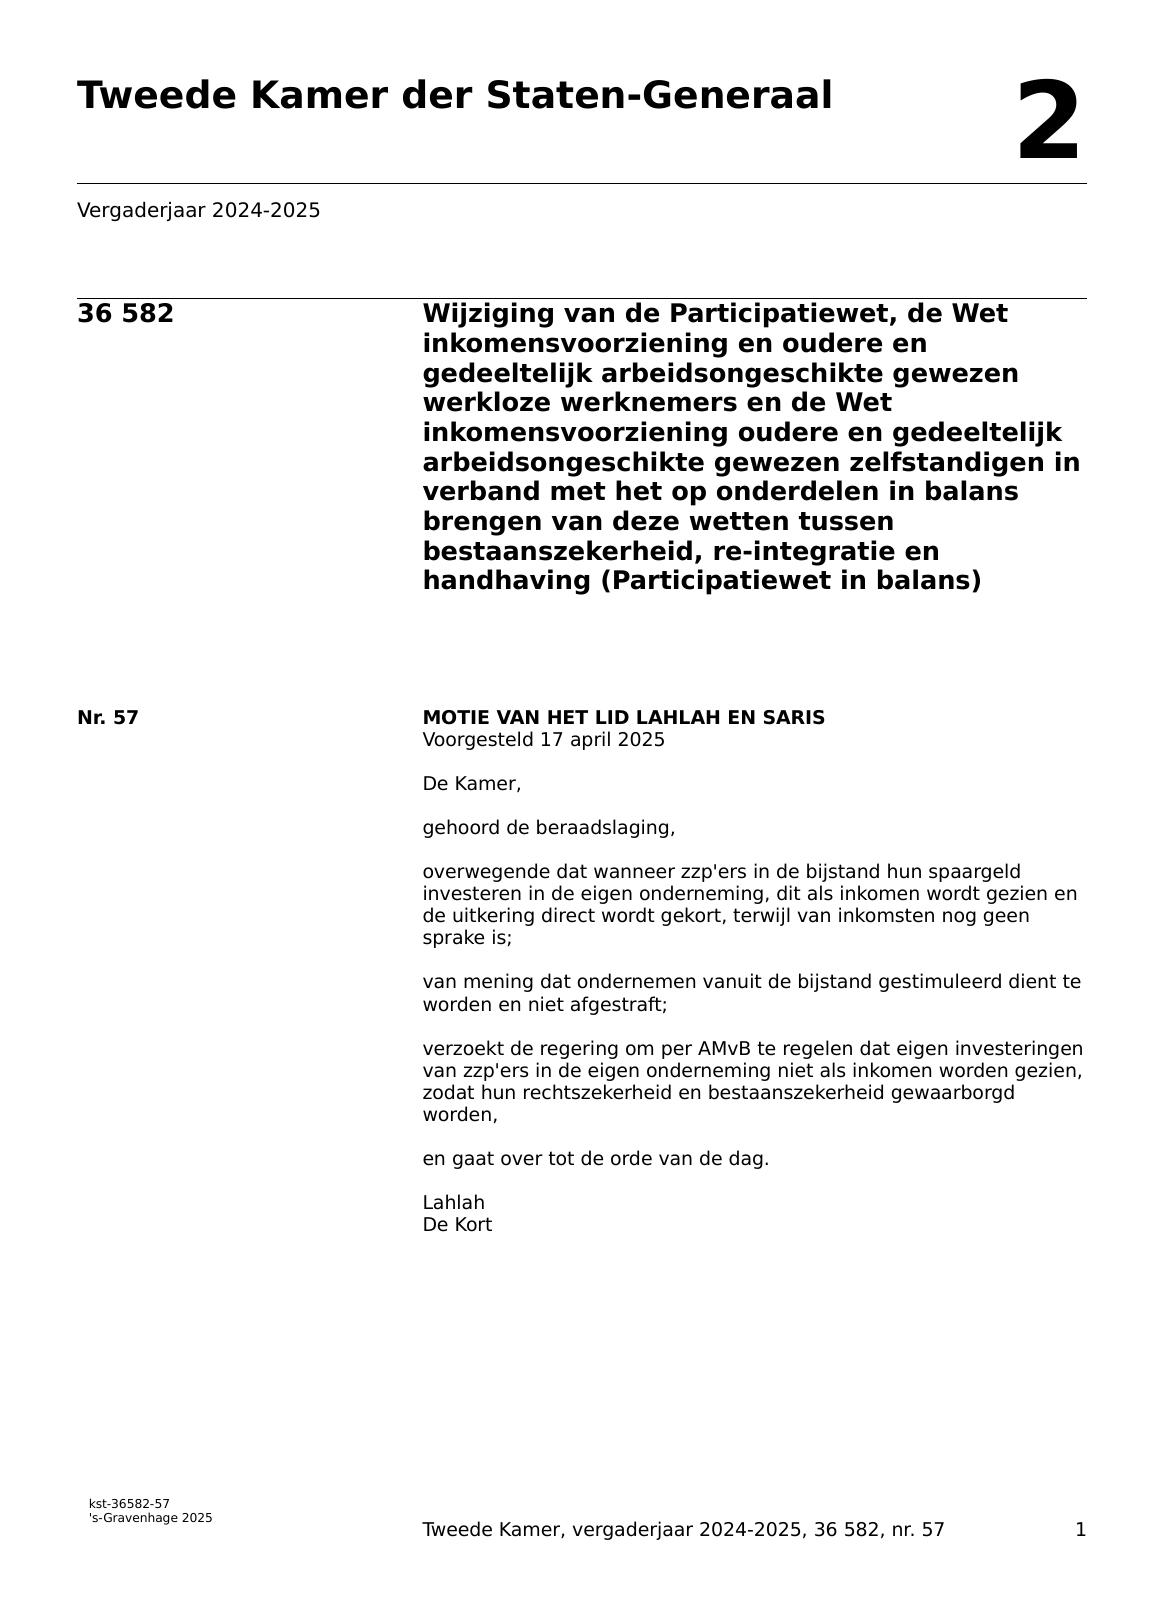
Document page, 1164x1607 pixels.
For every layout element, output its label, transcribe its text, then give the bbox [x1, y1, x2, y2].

text verzoekt de regering om per AMvB te regelen dat eigen investeringen van zzp'ers in de eigen onderneming niet als inkomen worden gezien, zodat hun rechtszekerheid en bestaanszekerheid gewaarborgd worden, [422, 1038, 1087, 1126]
text overwegende dat wanneer zzp'ers in de bijstand hun spaargeld investeren in de eigen onderneming, dit als inkomen wordt gezien en de uitkering direct wordt gekort, terwijl van inkomsten nog geen sprake is; [422, 861, 1087, 949]
text gehoord de beraadslaging, [422, 817, 1087, 839]
table_header Tweede Kamer der Staten-Generaal [77, 59, 886, 183]
table_header 2 [886, 59, 1087, 183]
subtitle 36 582 Wijziging van de Participatiewet, de Wet inkomensvoorziening en oudere en gedeeltelijk arbeidsongeschikte gewezen werkloze werknemers en de Wet inkomensvoorziening oudere en gedeeltelijk arbeidsongeschikte gewezen zelfstandigen in verband met het op onderdelen in balans brengen van deze wetten tussen bestaanszekerheid, re-integratie en handhaving (Participatiewet in balans) [77, 299, 1087, 596]
table_cell Vergaderjaar 2024-2025 [77, 184, 1087, 298]
text van mening dat ondernemen vanuit de bijstand gestimuleerd dient te worden en niet afgestraft; [422, 971, 1087, 1015]
text De Kamer, [422, 773, 1087, 795]
text en gaat over tot de orde van de dag. [422, 1148, 1087, 1170]
text Voorgesteld 17 april 2025 [422, 729, 1087, 751]
text Lahlah [422, 1192, 1087, 1214]
text De Kort [422, 1214, 1087, 1236]
text 's-Gravenhage 2025 [88, 1511, 323, 1525]
subtitle Nr. 57 MOTIE VAN HET LID LAHLAH EN SARIS [77, 707, 1087, 729]
text kst-36582-57 [88, 1497, 323, 1511]
